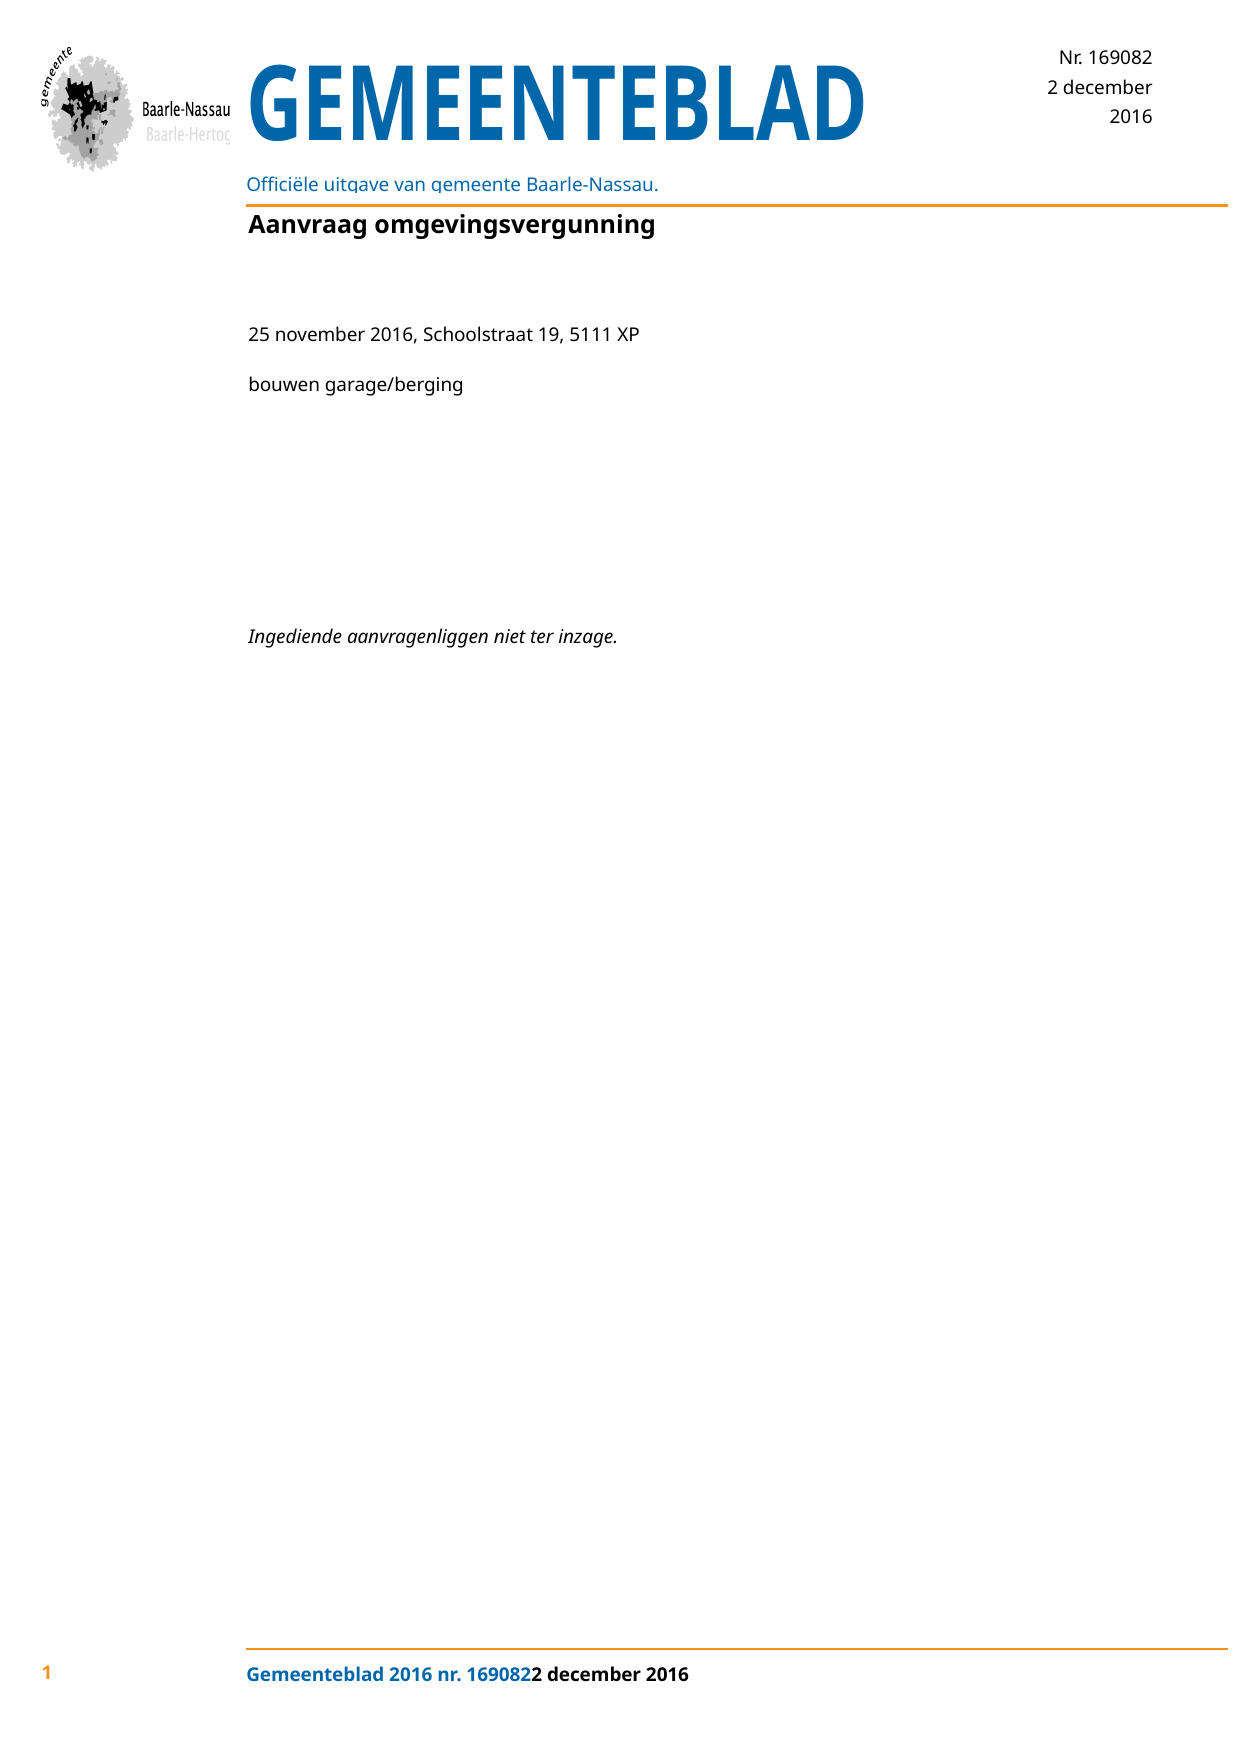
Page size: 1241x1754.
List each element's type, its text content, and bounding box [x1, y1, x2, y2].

text Aanvraag omgevingsvergunning [248, 207, 1152, 241]
text 25 november 2016, Schoolstraat 19, 5111 XP [248, 321, 1152, 346]
text Ingediende aanvragenliggen niet ter inzage. [248, 623, 1152, 649]
picture [41, 47, 231, 172]
text bouwen garage/berging [248, 371, 1152, 397]
